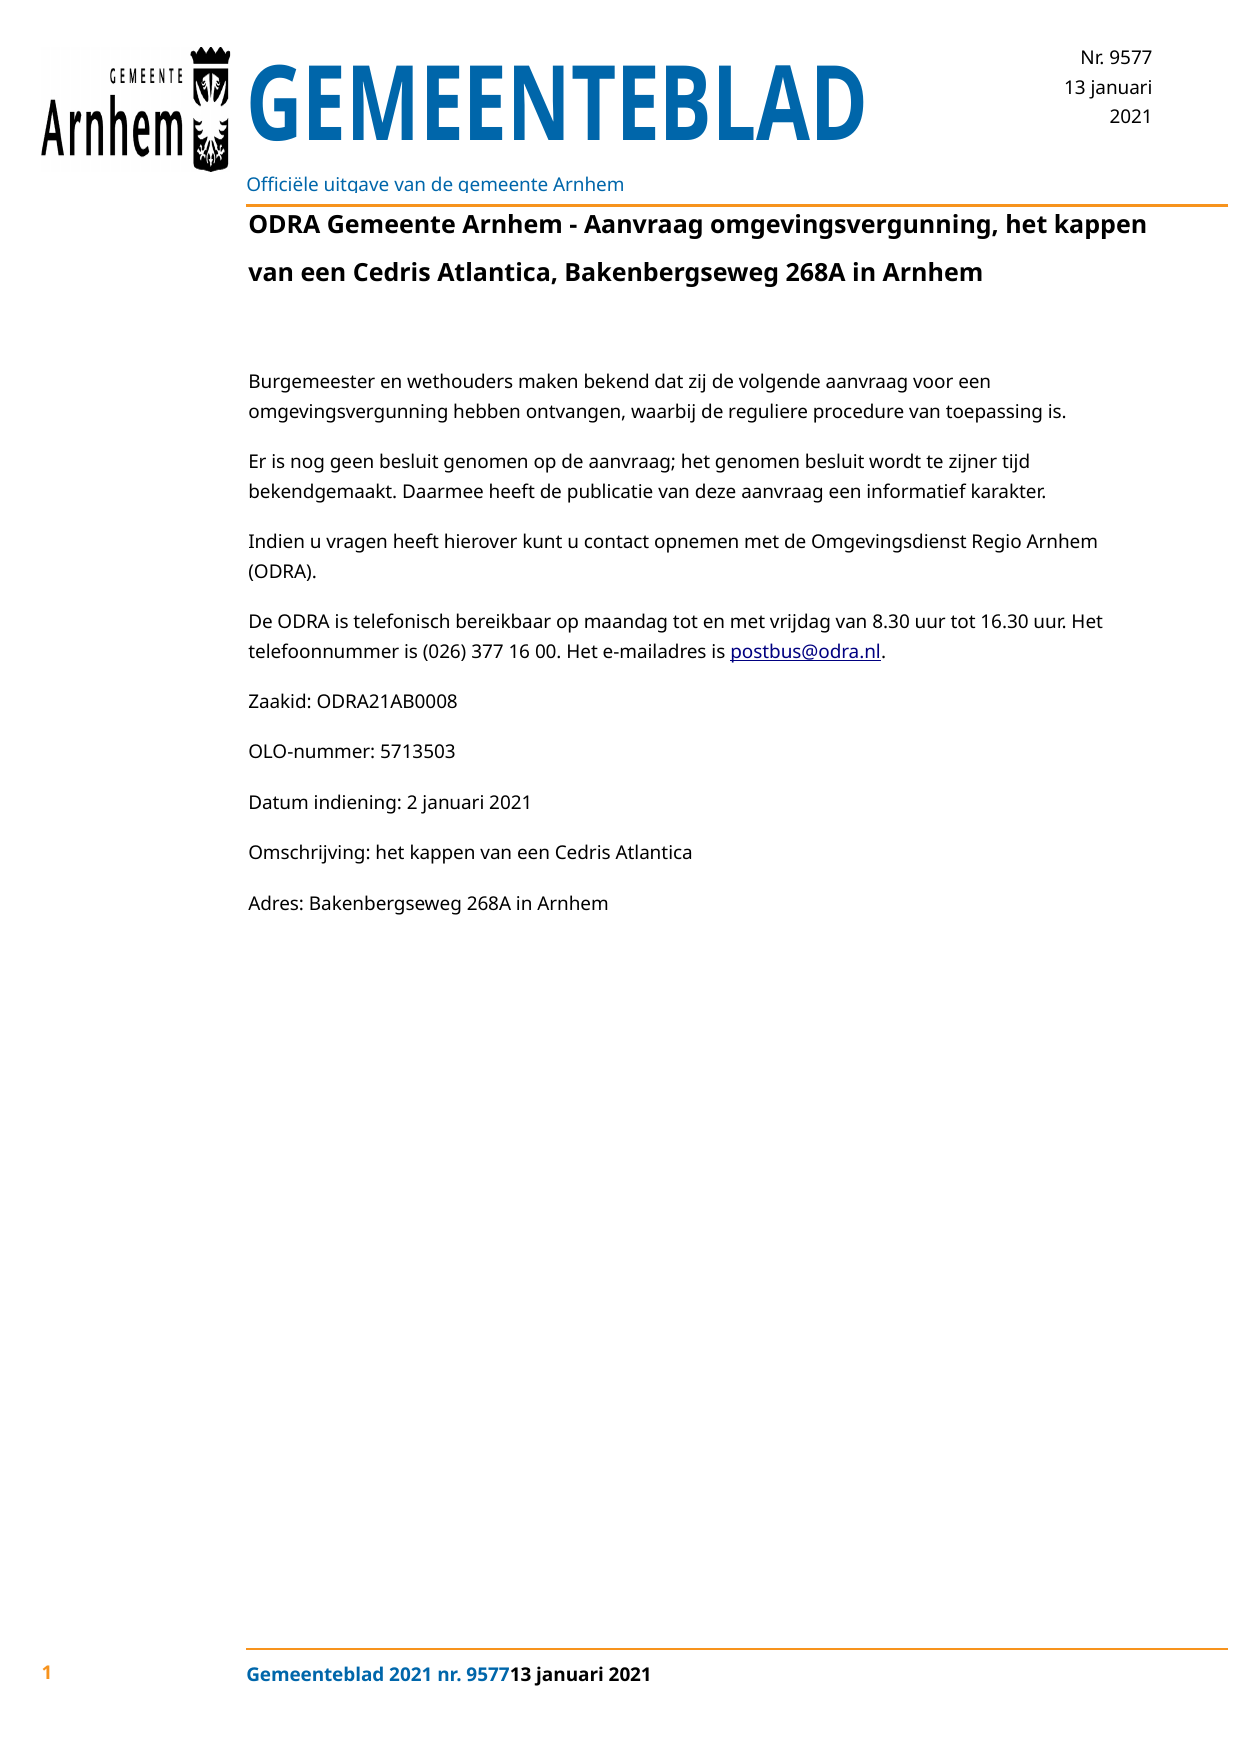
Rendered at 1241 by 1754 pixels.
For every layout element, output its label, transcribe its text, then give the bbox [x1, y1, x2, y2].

text ODRA Gemeente Arnhem - Aanvraag omgevingsvergunning, het kappen van een Cedris Atlantica, Bakenbergseweg 268A in Arnhem [248, 207, 1152, 288]
text Er is nog geen besluit genomen op de aanvraag; het genomen besluit wordt te zijner tijd bekendgemaakt. Daarmee heeft de publicatie van deze aanvraag een informatief karakter. [248, 448, 1152, 504]
text Zaakid: ODRA21AB0008 [248, 688, 1152, 714]
text Datum indiening: 2 januari 2021 [248, 789, 1152, 815]
text Adres: Bakenbergseweg 268A in Arnhem [248, 890, 1152, 916]
text Burgemeester en wethouders maken bekend dat zij de volgende aanvraag voor een omgevingsvergunning hebben ontvangen, waarbij de reguliere procedure van toepassing is. [248, 368, 1152, 424]
text Omschrijving: het kappen van een Cedris Atlantica [248, 839, 1152, 865]
text Indien u vragen heeft hierover kunt u contact opnemen met de Omgevingsdienst Regio Arnhem (ODRA). [248, 528, 1152, 584]
text OLO-nummer: 5713503 [248, 739, 1152, 764]
text De ODRA is telefonisch bereikbaar op maandag tot en met vrijdag van 8.30 uur tot 16.30 uur. Het telefoonnummer is (026) 377 16 00. Het e-mailadres is postbus@odra.nl. [248, 608, 1152, 664]
picture [41, 47, 231, 172]
